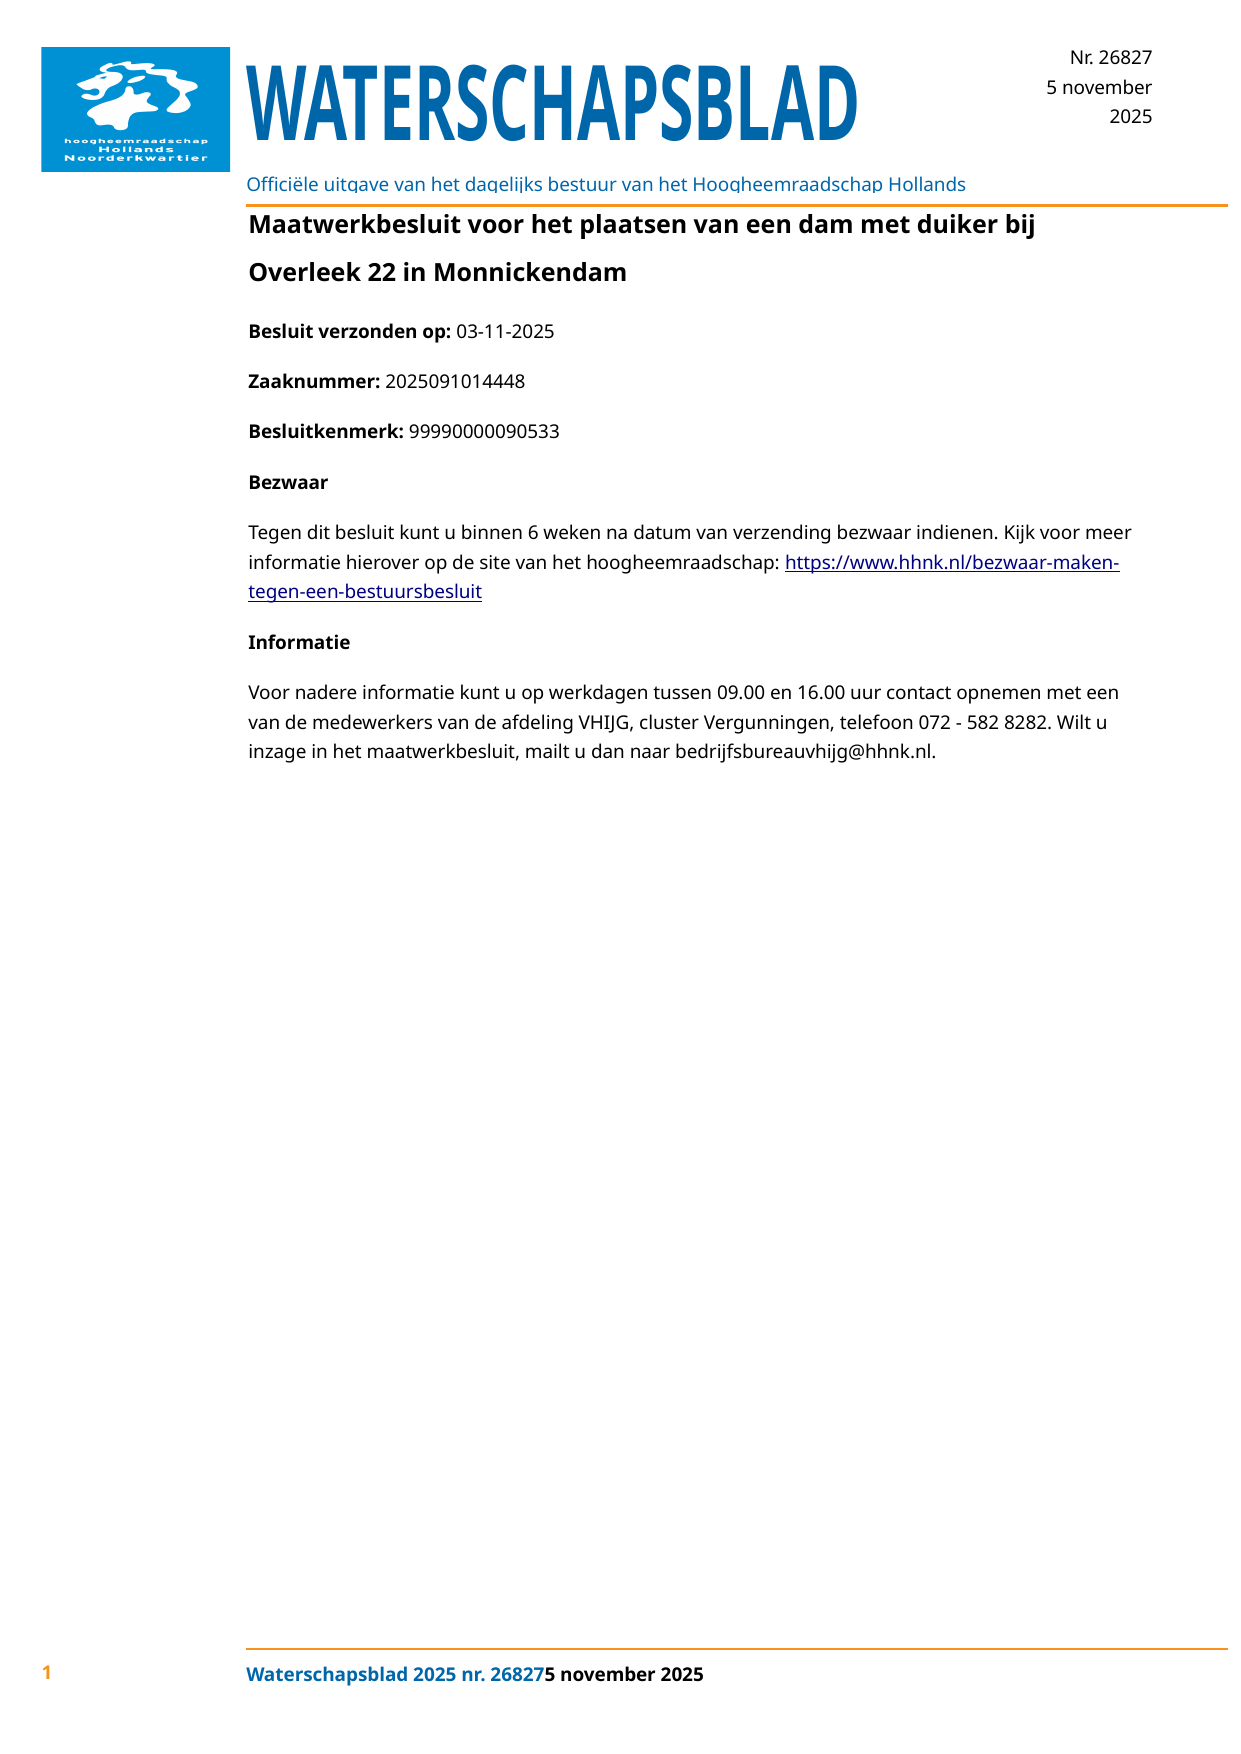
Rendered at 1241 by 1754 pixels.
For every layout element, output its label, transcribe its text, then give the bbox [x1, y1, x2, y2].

text Besluit verzonden op: 03-11-2025 [248, 318, 1152, 344]
text Maatwerkbesluit voor het plaatsen van een dam met duiker bij Overleek 22 in Monnickendam [248, 207, 1152, 288]
text Zaaknummer: 2025091014448 [248, 368, 1152, 394]
text Bezwaar [248, 469, 1152, 495]
picture [129, 76, 144, 82]
text Voor nadere informatie kunt u op werkdagen tussen 09.00 en 16.00 uur contact opnemen met een van de medewerkers van de afdeling VHIJG, cluster Vergunningen, telefoon 072 - 582 8282. Wilt u inzage in het maatwerkbesluit, mailt u dan naar bedrijfsbureauvhijg@hhnk.nl. [248, 679, 1152, 764]
text Besluitkenmerk: 99990000090533 [248, 419, 1152, 444]
text Tegen dit besluit kunt u binnen 6 weken na datum van verzending bezwaar indienen. Kijk voor meer informatie hierover op de site van het hoogheemraadschap: https://www.hhnk.nl/bezwaar-maken-tegen-een-bestuursbesluit [248, 519, 1152, 604]
picture [118, 62, 197, 112]
picture [88, 87, 157, 130]
text Informatie [248, 629, 1152, 655]
picture [78, 64, 122, 99]
